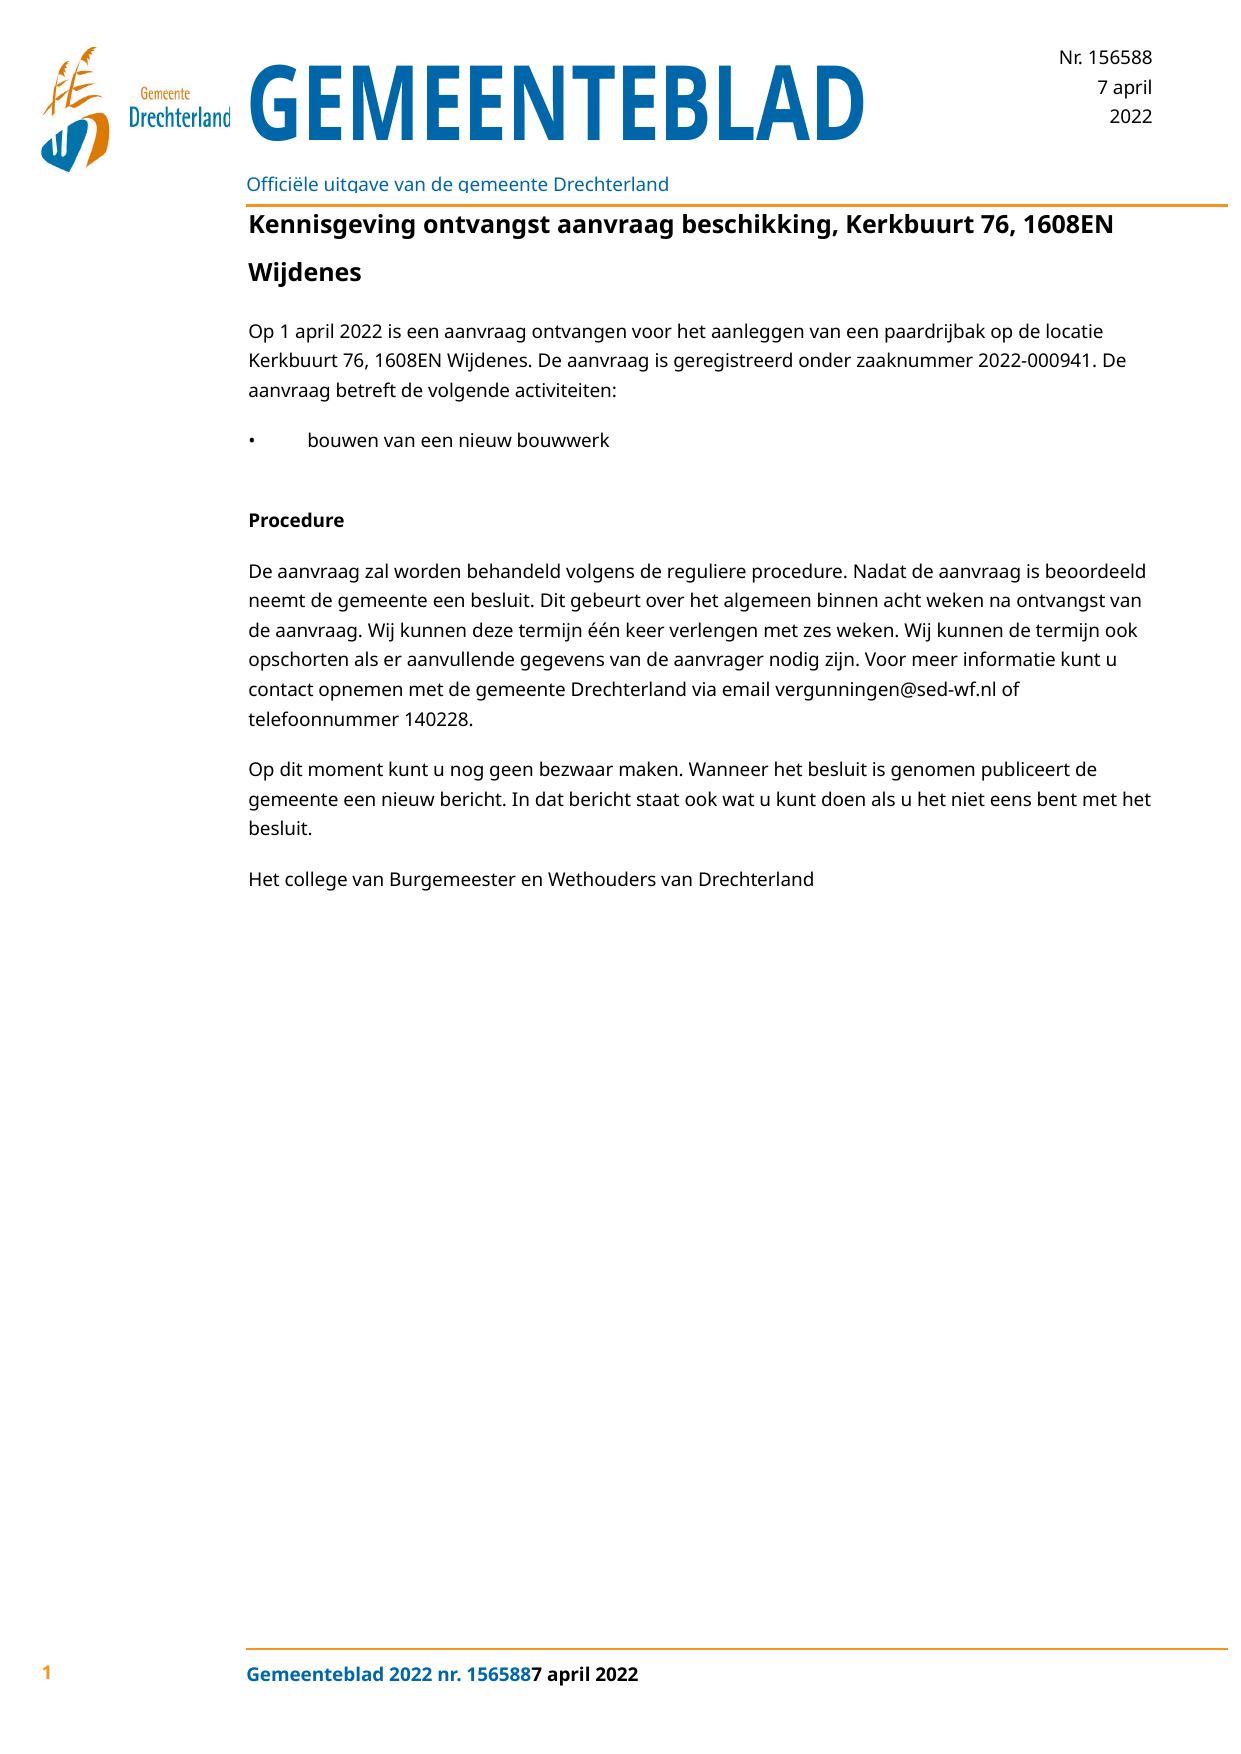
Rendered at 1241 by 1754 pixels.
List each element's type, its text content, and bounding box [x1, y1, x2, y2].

text De aanvraag zal worden behandeld volgens de reguliere procedure. Nadat de aanvraag is beoordeeld neemt de gemeente een besluit. Dit gebeurt over het algemeen binnen acht weken na ontvangst van de aanvraag. Wij kunnen deze termijn één keer verlengen met zes weken. Wij kunnen de termijn ook opschorten als er aanvullende gegevens van de aanvrager nodig zijn. Voor meer informatie kunt u contact opnemen met de gemeente Drechterland via email vergunningen@sed-wf.nl of telefoonnummer 140228. [248, 558, 1152, 732]
text Kennisgeving ontvangst aanvraag beschikking, Kerkbuurt 76, 1608EN Wijdenes [248, 207, 1152, 288]
text Op dit moment kunt u nog geen bezwaar maken. Wanneer het besluit is genomen publiceert de gemeente een nieuw bericht. In dat bericht staat ook wat u kunt doen als u het niet eens bent met het besluit. [248, 756, 1152, 841]
text Het college van Burgemeester en Wethouders van Drechterland [248, 866, 1152, 892]
text Procedure [248, 507, 1152, 533]
text Op 1 april 2022 is een aanvraag ontvangen voor het aanleggen van een paardrijbak op de locatie Kerkbuurt 76, 1608EN Wijdenes. De aanvraag is geregistreerd onder zaaknummer 2022-000941. De aanvraag betreft de volgende activiteiten: [248, 318, 1152, 403]
list bouwen van een nieuw bouwwerk [248, 427, 1152, 453]
picture [226, 115, 231, 124]
picture [41, 158, 64, 172]
picture [41, 47, 231, 172]
